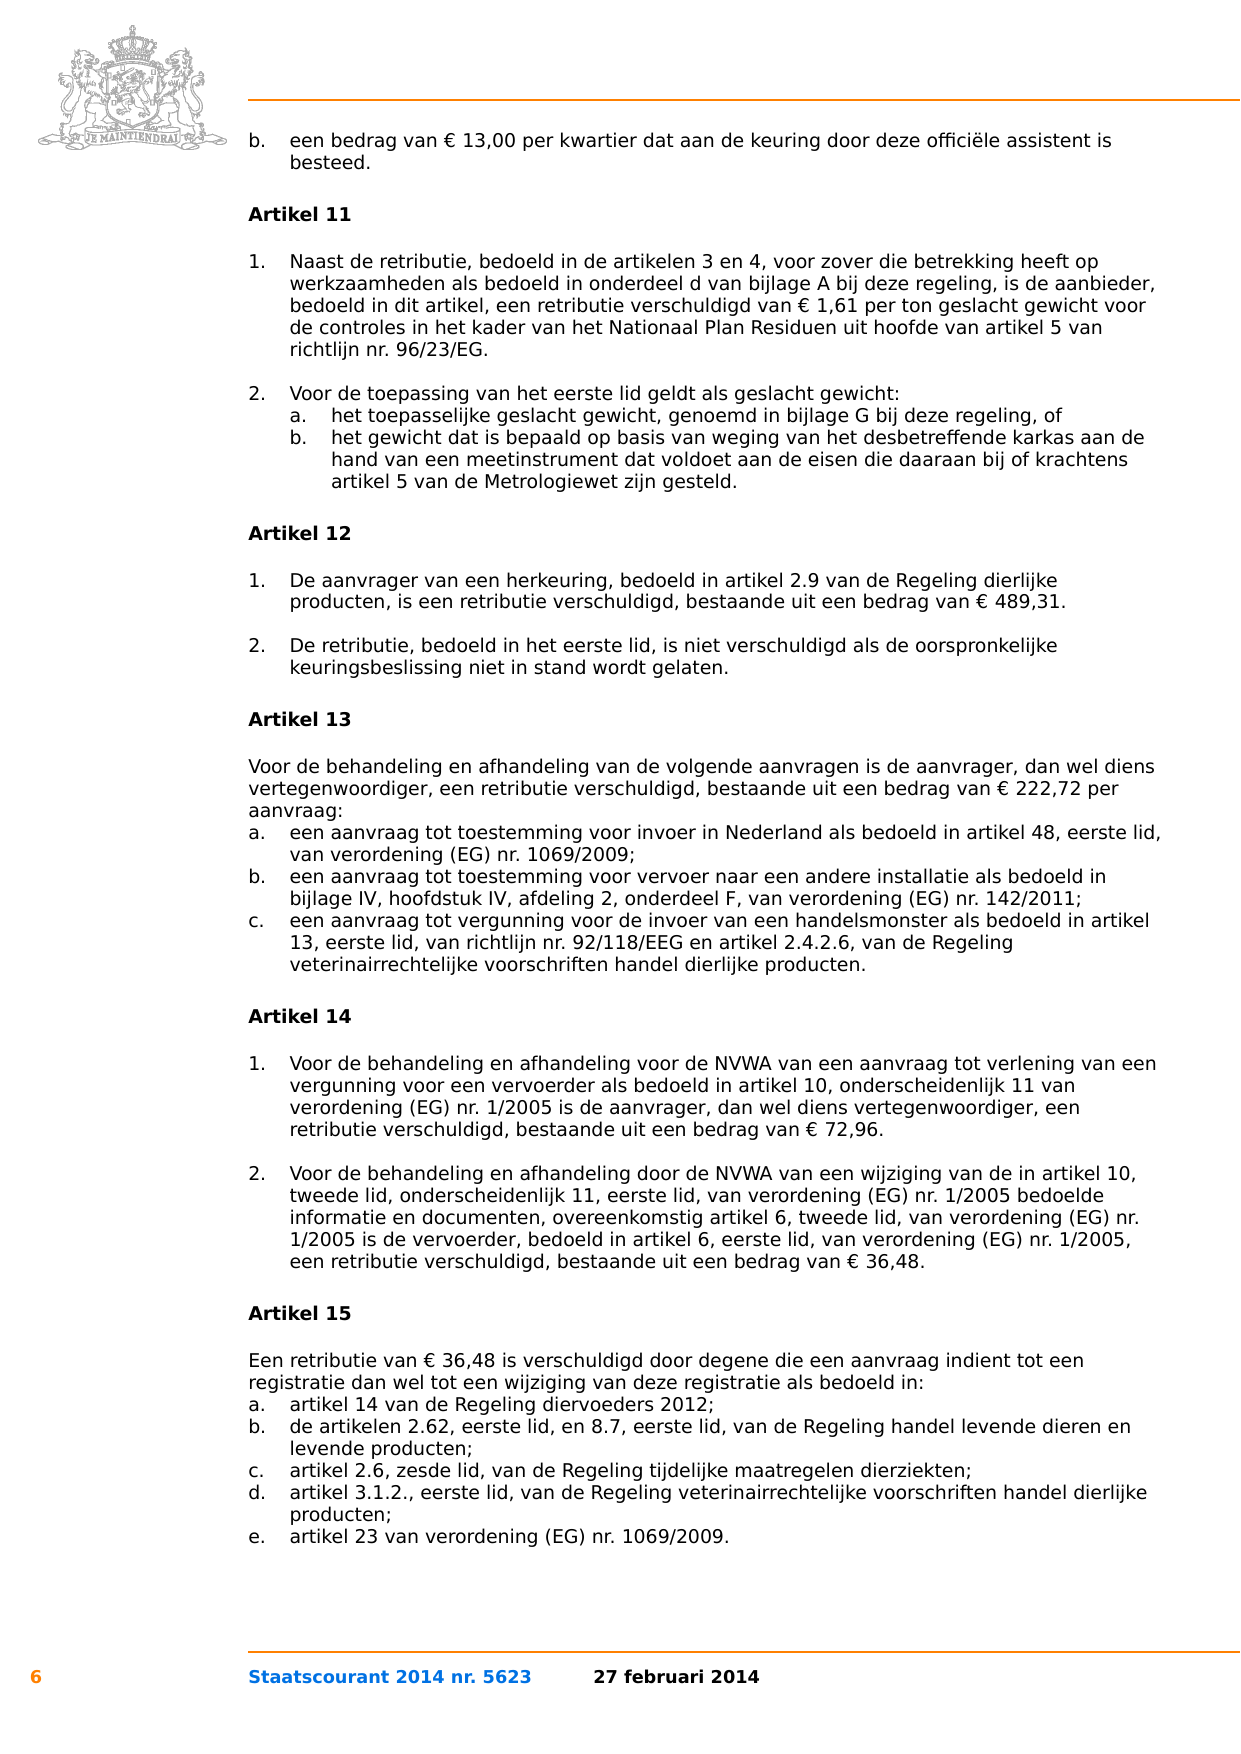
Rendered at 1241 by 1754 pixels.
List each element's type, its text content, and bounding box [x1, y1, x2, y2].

text d. artikel 3.1.2., eerste lid, van de Regeling veterinairrechtelijke voorschriften handel dierlijke producten; [248, 1482, 1163, 1526]
text 2. Voor de toepassing van het eerste lid geldt als geslacht gewicht: [248, 383, 1163, 404]
text Een retributie van € 36,48 is verschuldigd door degene die een aanvraag indient tot een registratie dan wel tot een wijziging van deze registratie als bedoeld in: [248, 1350, 1163, 1394]
text b. het gewicht dat is bepaald op basis van weging van het desbetreffende karkas aan de hand van een meetinstrument dat voldoet aan de eisen die daaraan bij of krachtens artikel 5 van de Metrologiewet zijn gesteld. [289, 427, 1163, 492]
subtitle Artikel 11 [248, 204, 1163, 226]
text Voor de behandeling en afhandeling van de volgende aanvragen is de aanvrager, dan wel diens vertegenwoordiger, een retributie verschuldigd, bestaande uit een bedrag van € 222,72 per aanvraag: [248, 756, 1163, 822]
text 1. Voor de behandeling en afhandeling voor de NVWA van een aanvraag tot verlening van een vergunning voor een vervoerder als bedoeld in artikel 10, onderscheidenlijk 11 van verordening (EG) nr. 1/2005 is de aanvrager, dan wel diens vertegenwoordiger, een retributie verschuldigd, bestaande uit een bedrag van € 72,96. [248, 1053, 1163, 1141]
text c. artikel 2.6, zesde lid, van de Regeling tijdelijke maatregelen dierziekten; [248, 1459, 1163, 1482]
text b. een bedrag van € 13,00 per kwartier dat aan de keuring door deze officiële assistent is besteed. [248, 130, 1163, 174]
text 2. Voor de behandeling en afhandeling door de NVWA van een wijziging van de in artikel 10, tweede lid, onderscheidenlijk 11, eerste lid, van verordening (EG) nr. 1/2005 bedoelde informatie en documenten, overeenkomstig artikel 6, tweede lid, van verordening (EG) nr. 1/2005 is de vervoerder, bedoeld in artikel 6, eerste lid, van verordening (EG) nr. 1/2005, een retributie verschuldigd, bestaande uit een bedrag van € 36,48. [248, 1163, 1163, 1273]
text 1. De aanvrager van een herkeuring, bedoeld in artikel 2.9 van de Regeling dierlijke producten, is een retributie verschuldigd, bestaande uit een bedrag van € 489,31. [248, 569, 1163, 613]
picture [38, 25, 227, 150]
text b. een aanvraag tot toestemming voor vervoer naar een andere installatie als bedoeld in bijlage IV, hoofdstuk IV, afdeling 2, onderdeel F, van verordening (EG) nr. 142/2011; [248, 866, 1163, 910]
subtitle Artikel 14 [248, 1006, 1163, 1028]
text a. een aanvraag tot toestemming voor invoer in Nederland als bedoeld in artikel 48, eerste lid, van verordening (EG) nr. 1069/2009; [248, 822, 1163, 866]
text 2. De retributie, bedoeld in het eerste lid, is niet verschuldigd als de oorspronkelijke keuringsbeslissing niet in stand wordt gelaten. [248, 635, 1163, 679]
text 1. Naast de retributie, bedoeld in de artikelen 3 en 4, voor zover die betrekking heeft op werkzaamheden als bedoeld in onderdeel d van bijlage A bij deze regeling, is de aanbieder, bedoeld in dit artikel, een retributie verschuldigd van € 1,61 per ton geslacht gewicht voor de controles in het kader van het Nationaal Plan Residuen uit hoofde van artikel 5 van richtlijn nr. 96/23/EG. [248, 251, 1163, 361]
text a. artikel 14 van de Regeling diervoeders 2012; [248, 1394, 1163, 1416]
text a. het toepasselijke geslacht gewicht, genoemd in bijlage G bij deze regeling, of [289, 404, 1163, 427]
text b. de artikelen 2.62, eerste lid, en 8.7, eerste lid, van de Regeling handel levende dieren en levende producten; [248, 1416, 1163, 1459]
subtitle Artikel 15 [248, 1303, 1163, 1325]
subtitle Artikel 12 [248, 522, 1163, 544]
text c. een aanvraag tot vergunning voor de invoer van een handelsmonster als bedoeld in artikel 13, eerste lid, van richtlijn nr. 92/118/EEG en artikel 2.4.2.6, van de Regeling veterinairrechtelijke voorschriften handel dierlijke producten. [248, 910, 1163, 976]
subtitle Artikel 13 [248, 709, 1163, 731]
text e. artikel 23 van verordening (EG) nr. 1069/2009. [248, 1526, 1163, 1547]
